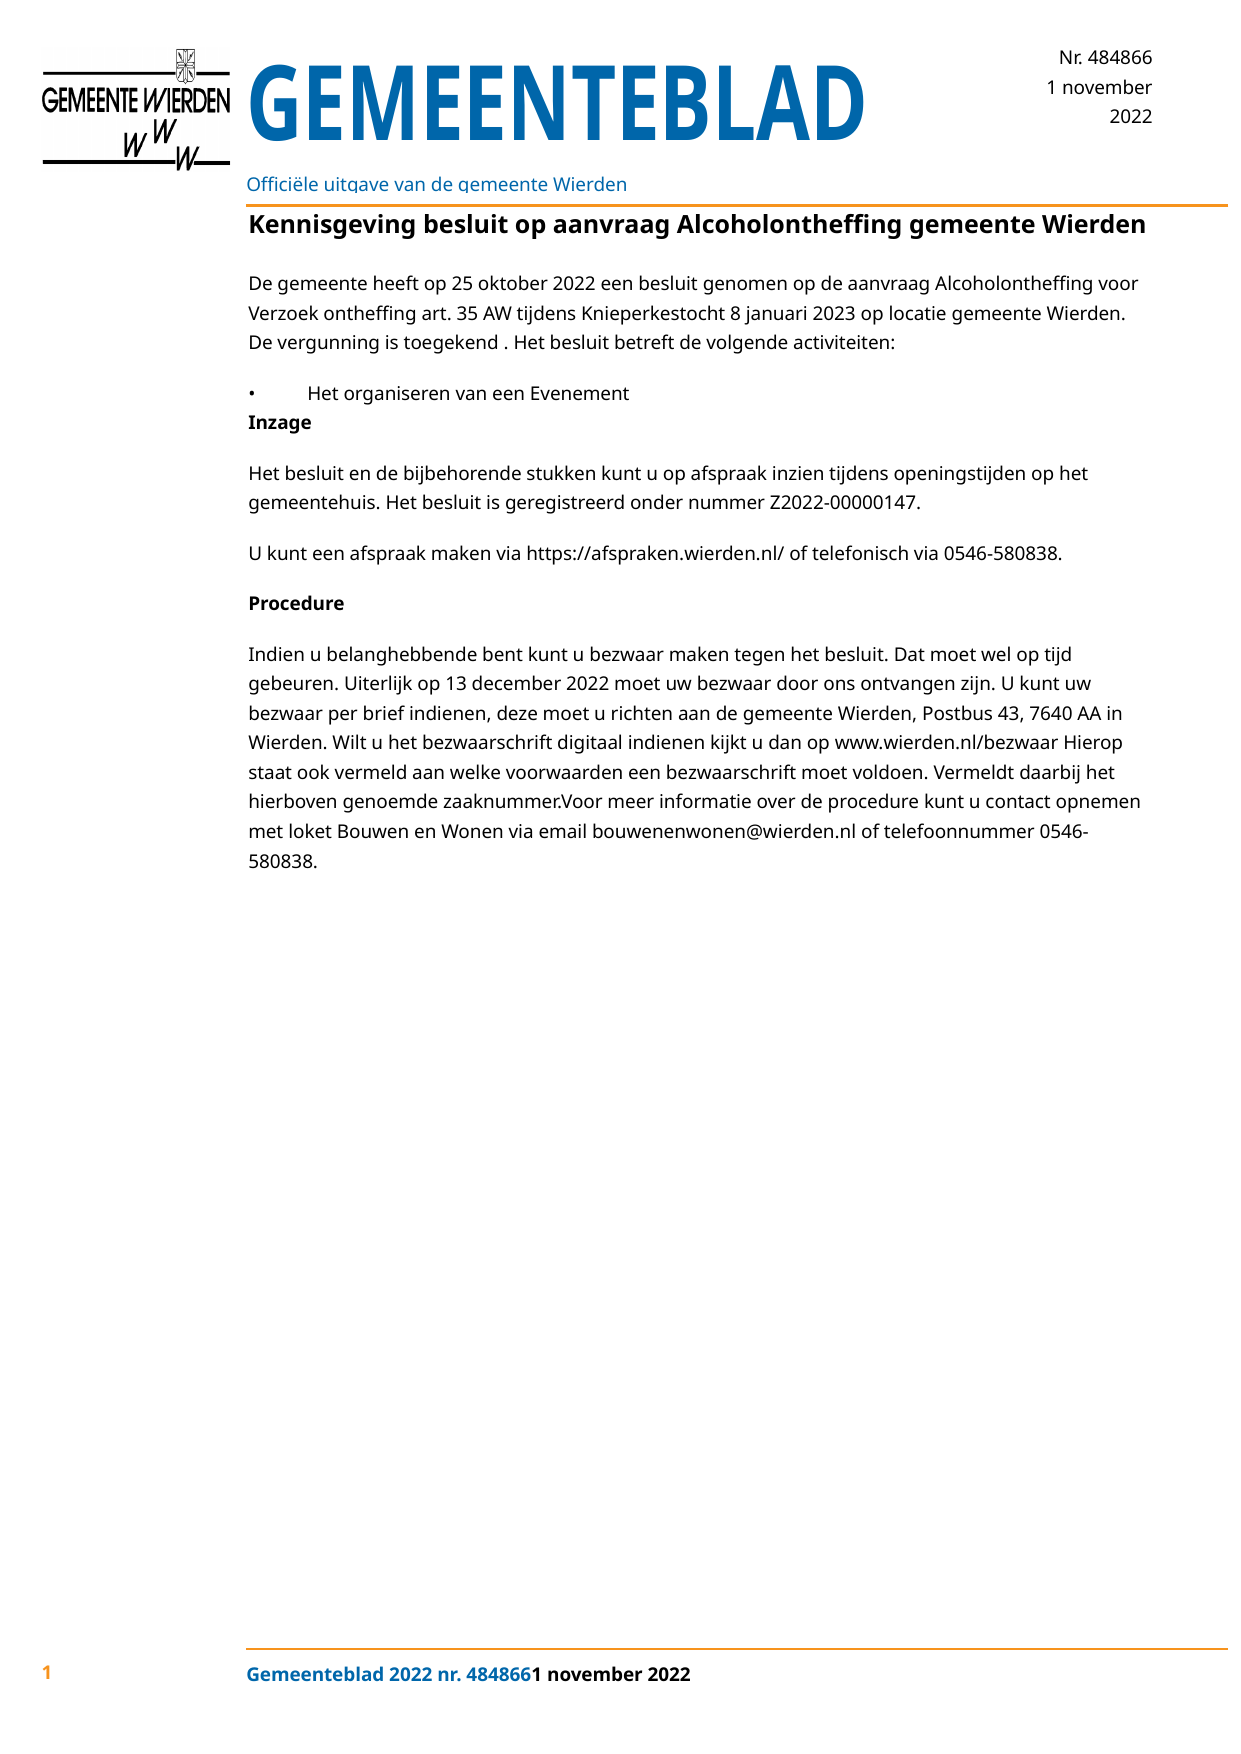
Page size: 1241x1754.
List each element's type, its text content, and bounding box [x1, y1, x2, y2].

text Kennisgeving besluit op aanvraag Alcoholontheffing gemeente Wierden [248, 207, 1152, 241]
text U kunt een afspraak maken via https://afspraken.wierden.nl/ of telefonisch via 0546-580838. [248, 540, 1152, 566]
text Inzage [248, 409, 1152, 435]
text Procedure [248, 590, 1152, 616]
list Het organiseren van een Evenement [248, 380, 1152, 406]
picture [41, 47, 231, 172]
text De gemeente heeft op 25 oktober 2022 een besluit genomen op de aanvraag Alcoholontheffing voor Verzoek ontheffing art. 35 AW tijdens Knieperkestocht 8 januari 2023 op locatie gemeente Wierden. De vergunning is toegekend . Het besluit betreft de volgende activiteiten: [248, 270, 1152, 355]
text Het besluit en de bijbehorende stukken kunt u op afspraak inzien tijdens openingstijden op het gemeentehuis. Het besluit is geregistreerd onder nummer Z2022-00000147. [248, 460, 1152, 515]
text Indien u belanghebbende bent kunt u bezwaar maken tegen het besluit. Dat moet wel op tijd gebeuren. Uiterlijk op 13 december 2022 moet uw bezwaar door ons ontvangen zijn. U kunt uw bezwaar per brief indienen, deze moet u richten aan de gemeente Wierden, Postbus 43, 7640 AA in Wierden. Wilt u het bezwaarschrift digitaal indienen kijkt u dan op www.wierden.nl/bezwaar Hierop staat ook vermeld aan welke voorwaarden een bezwaarschrift moet voldoen. Vermeldt daarbij het hierboven genoemde zaaknummer.Voor meer informatie over de procedure kunt u contact opnemen met loket Bouwen en Wonen via email bouwenenwonen@wierden.nl of telefoonnummer 0546-580838. [248, 641, 1152, 873]
